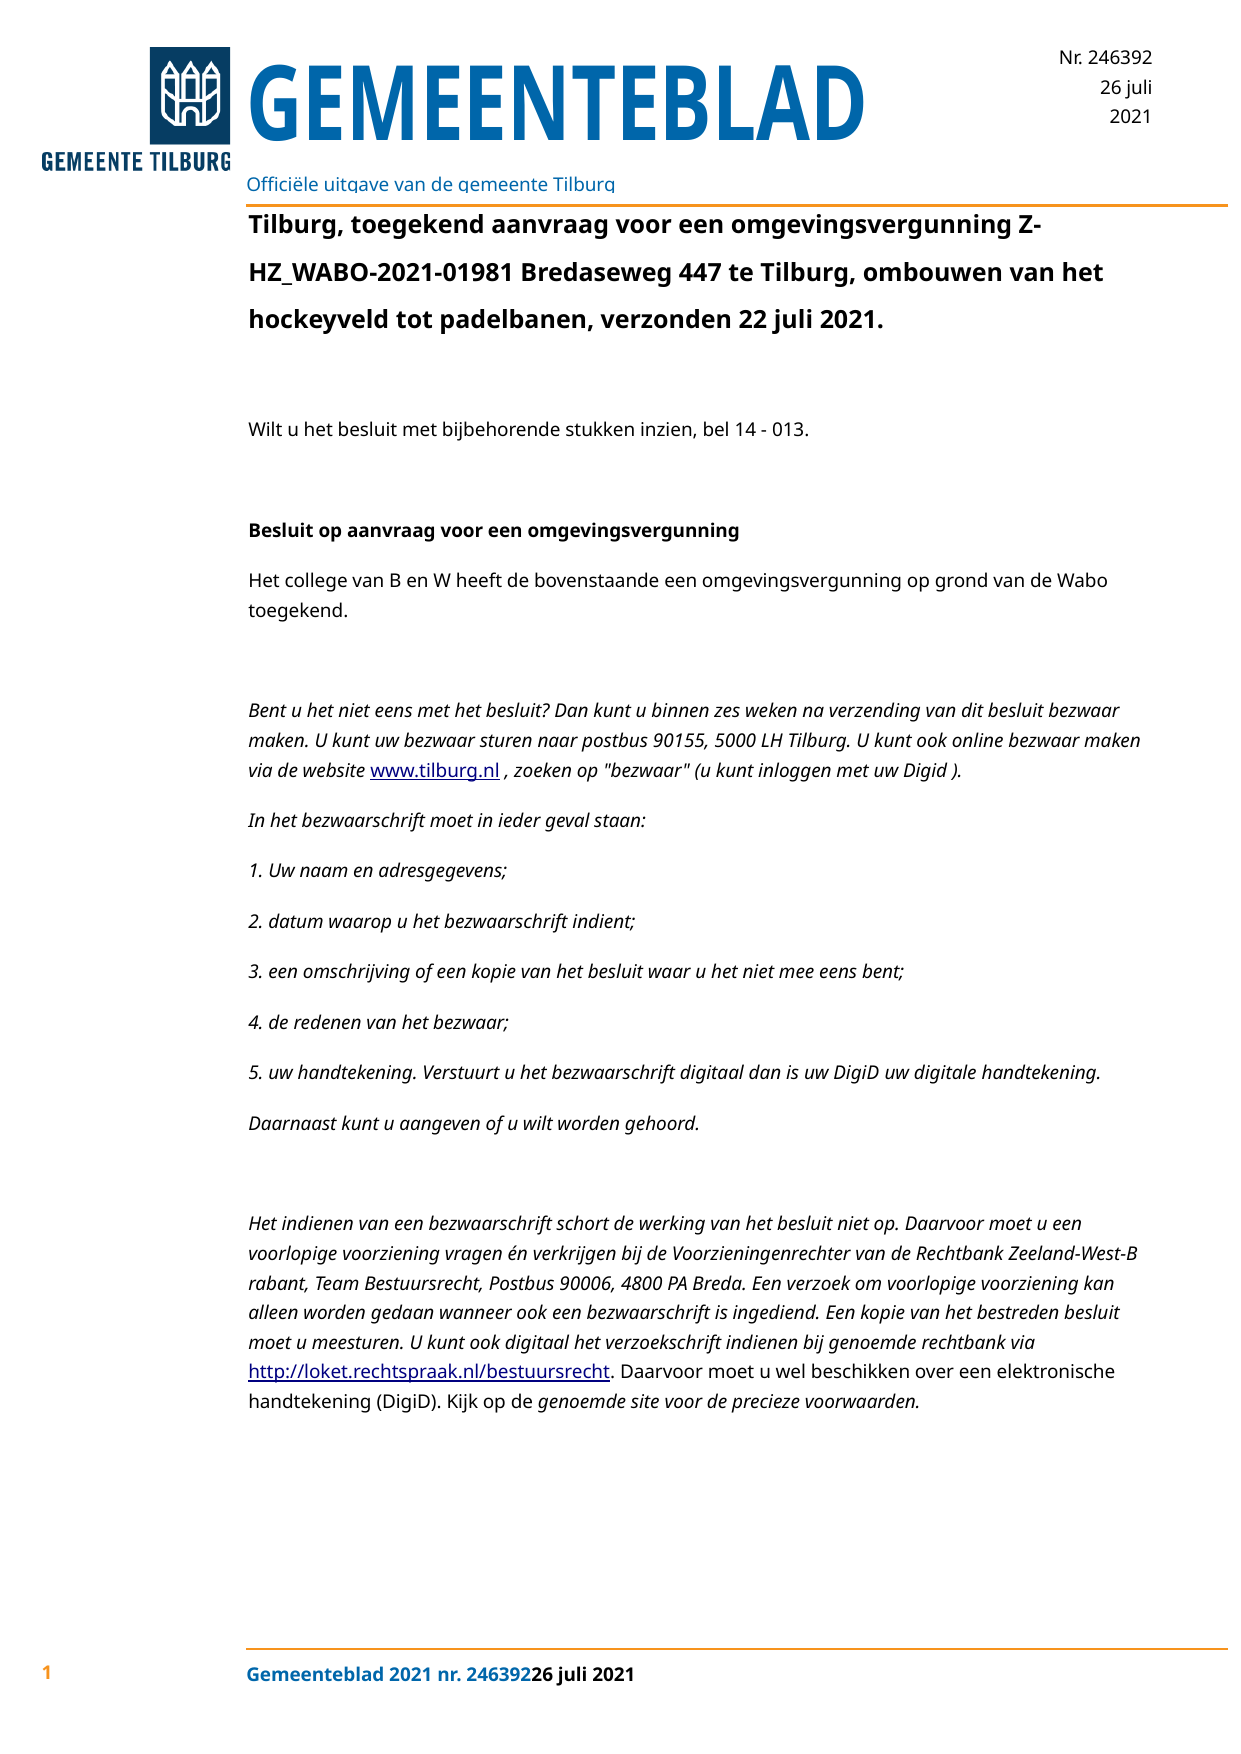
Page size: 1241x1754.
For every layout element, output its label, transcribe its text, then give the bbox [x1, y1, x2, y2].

text 1. Uw naam en adresgegevens; [248, 858, 1152, 883]
text Daarnaast kunt u aangeven of u wilt worden gehoord. [248, 1110, 1152, 1135]
picture [41, 47, 231, 172]
text Het college van B en W heeft de bovenstaande een omgevingsvergunning op grond van de Wabo toegekend. [248, 567, 1152, 622]
text Besluit op aanvraag voor een omgevingsvergunning [248, 517, 1152, 542]
text Wilt u het besluit met bijbehorende stukken inzien, bel 14 - 013. [248, 416, 1152, 442]
text 3. een omschrijving of een kopie van het besluit waar u het niet mee eens bent; [248, 958, 1152, 984]
text Tilburg, toegekend aanvraag voor een omgevingsvergunning Z-HZ_WABO-2021-01981 Bredaseweg 447 te Tilburg, ombouwen van het hockeyveld tot padelbanen, verzonden 22 juli 2021. [248, 207, 1152, 336]
text 2. datum waarop u het bezwaarschrift indient; [248, 908, 1152, 934]
text Het indienen van een bezwaarschrift schort de werking van het besluit niet op. Daarvoor moet u een voorlopige voorziening vragen én verkrijgen bij de Voorzieningenrechter van de Rechtbank Zeeland-West-B rabant, Team Bestuursrecht, Postbus 90006, 4800 PA Breda. Een verzoek om voorlopige voorziening kan alleen worden gedaan wanneer ook een bezwaarschrift is ingediend. Een kopie van het bestreden besluit moet u meesturen. U kunt ook digitaal het verzoekschrift indienen bij genoemde rechtbank via http://loket.rechtspraak.nl/bestuursrecht. Daarvoor moet u wel beschikken over een elektronische handtekening (DigiD). Kijk op de genoemde site voor de precieze voorwaarden. [248, 1211, 1152, 1414]
text 4. de redenen van het bezwaar; [248, 1009, 1152, 1034]
text 5. uw handtekening. Verstuurt u het bezwaarschrift digitaal dan is uw DigiD uw digitale handtekening. [248, 1059, 1152, 1085]
text Bent u het niet eens met het besluit? Dan kunt u binnen zes weken na verzending van dit besluit bezwaar maken. U kunt uw bezwaar sturen naar postbus 90155, 5000 LH Tilburg. U kunt ook online bezwaar maken via de website www.tilburg.nl , zoeken op "bezwaar" (u kunt inloggen met uw Digid ). [248, 698, 1152, 782]
text In het bezwaarschrift moet in ieder geval staan: [248, 807, 1152, 833]
